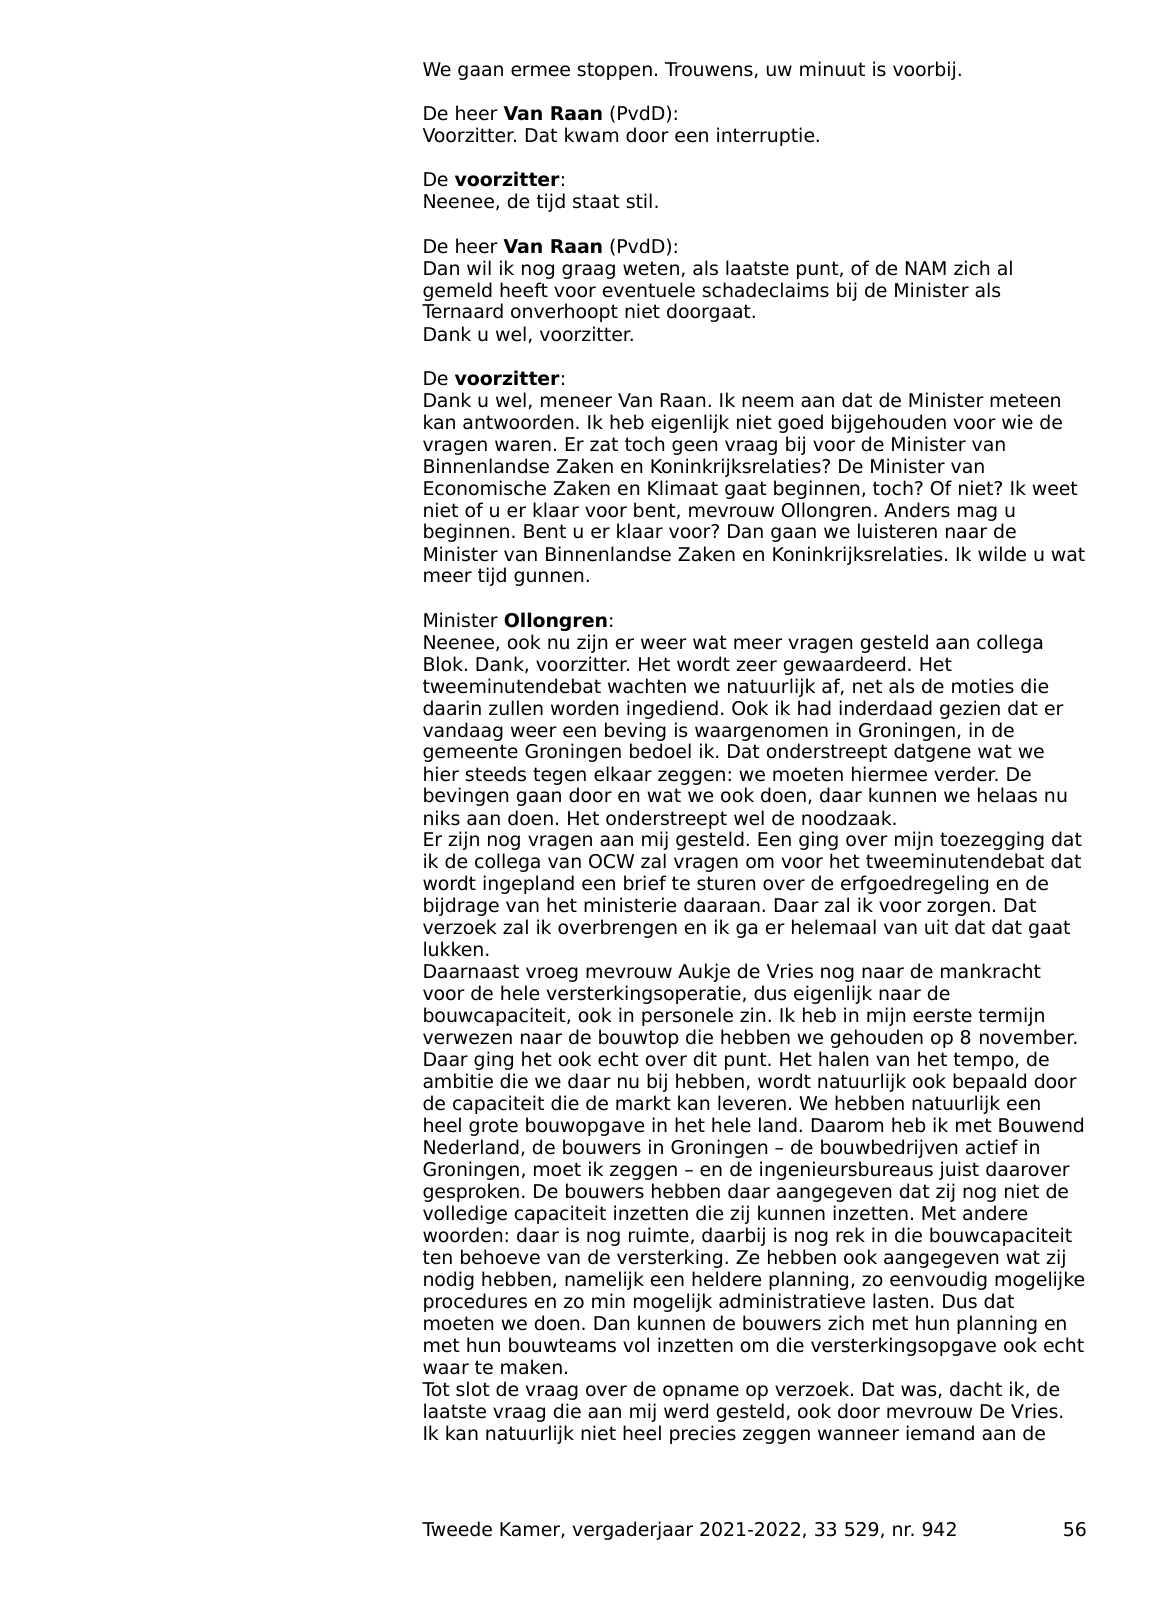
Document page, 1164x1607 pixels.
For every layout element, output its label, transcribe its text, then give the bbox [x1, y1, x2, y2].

text Neenee, de tijd staat stil. [422, 191, 1087, 213]
text Dan wil ik nog graag weten, als laatste punt, of de NAM zich al gemeld heeft voor eventuele schadeclaims bij de Minister als Ternaard onverhoopt niet doorgaat. [422, 257, 1087, 323]
text De voorzitter: [422, 368, 1087, 389]
text Voorzitter. Dat kwam door een interruptie. [422, 125, 1087, 147]
text Daarnaast vroeg mevrouw Aukje de Vries nog naar de mankracht voor de hele versterkingsoperatie, dus eigenlijk naar de bouwcapaciteit, ook in personele zin. Ik heb in mijn eerste termijn verwezen naar de bouwtop die hebben we gehouden op 8 november. Daar ging het ook echt over dit punt. Het halen van het tempo, de ambitie die we daar nu bij hebben, wordt natuurlijk ook bepaald door de capaciteit die de markt kan leveren. We hebben natuurlijk een heel grote bouwopgave in het hele land. Daarom heb ik met Bouwend Nederland, de bouwers in Groningen – de bouwbedrijven actief in Groningen, moet ik zeggen – en de ingenieursbureaus juist daarover gesproken. De bouwers hebben daar aangegeven dat zij nog niet de volledige capaciteit inzetten die zij kunnen inzetten. Met andere woorden: daar is nog ruimte, daarbij is nog rek in die bouwcapaciteit ten behoeve van de versterking. Ze hebben ook aangegeven wat zij nodig hebben, namelijk een heldere planning, zo eenvoudig mogelijke procedures en zo min mogelijk administratieve lasten. Dus dat moeten we doen. Dan kunnen de bouwers zich met hun planning en met hun bouwteams vol inzetten om die versterkingsopgave ook echt waar te maken. [422, 961, 1087, 1379]
text Dank u wel, voorzitter. [422, 323, 1087, 345]
text De heer Van Raan (PvdD): [422, 103, 1087, 125]
text Minister Ollongren: [422, 609, 1087, 632]
text We gaan ermee stoppen. Trouwens, uw minuut is voorbij. [422, 59, 1087, 81]
text Dank u wel, meneer Van Raan. Ik neem aan dat de Minister meteen kan antwoorden. Ik heb eigenlijk niet goed bijgehouden voor wie de vragen waren. Er zat toch geen vraag bij voor de Minister van Binnenlandse Zaken en Koninkrijksrelaties? De Minister van Economische Zaken en Klimaat gaat beginnen, toch? Of niet? Ik weet niet of u er klaar voor bent, mevrouw Ollongren. Anders mag u beginnen. Bent u er klaar voor? Dan gaan we luisteren naar de Minister van Binnenlandse Zaken en Koninkrijksrelaties. Ik wilde u wat meer tijd gunnen. [422, 389, 1087, 587]
text De heer Van Raan (PvdD): [422, 236, 1087, 257]
text Er zijn nog vragen aan mij gesteld. Een ging over mijn toezegging dat ik de collega van OCW zal vragen om voor het tweeminutendebat dat wordt ingepland een brief te sturen over de erfgoedregeling en de bijdrage van het ministerie daaraan. Daar zal ik voor zorgen. Dat verzoek zal ik overbrengen en ik ga er helemaal van uit dat dat gaat lukken. [422, 829, 1087, 961]
text Tot slot de vraag over de opname op verzoek. Dat was, dacht ik, de laatste vraag die aan mij werd gesteld, ook door mevrouw De Vries. Ik kan natuurlijk niet heel precies zeggen wanneer iemand aan de [422, 1379, 1087, 1445]
text De voorzitter: [422, 169, 1087, 191]
text Neenee, ook nu zijn er weer wat meer vragen gesteld aan collega Blok. Dank, voorzitter. Het wordt zeer gewaardeerd. Het tweeminutendebat wachten we natuurlijk af, net als de moties die daarin zullen worden ingediend. Ook ik had inderdaad gezien dat er vandaag weer een beving is waargenomen in Groningen, in de gemeente Groningen bedoel ik. Dat onderstreept datgene wat we hier steeds tegen elkaar zeggen: we moeten hiermee verder. De bevingen gaan door en wat we ook doen, daar kunnen we helaas nu niks aan doen. Het onderstreept wel de noodzaak. [422, 632, 1087, 829]
